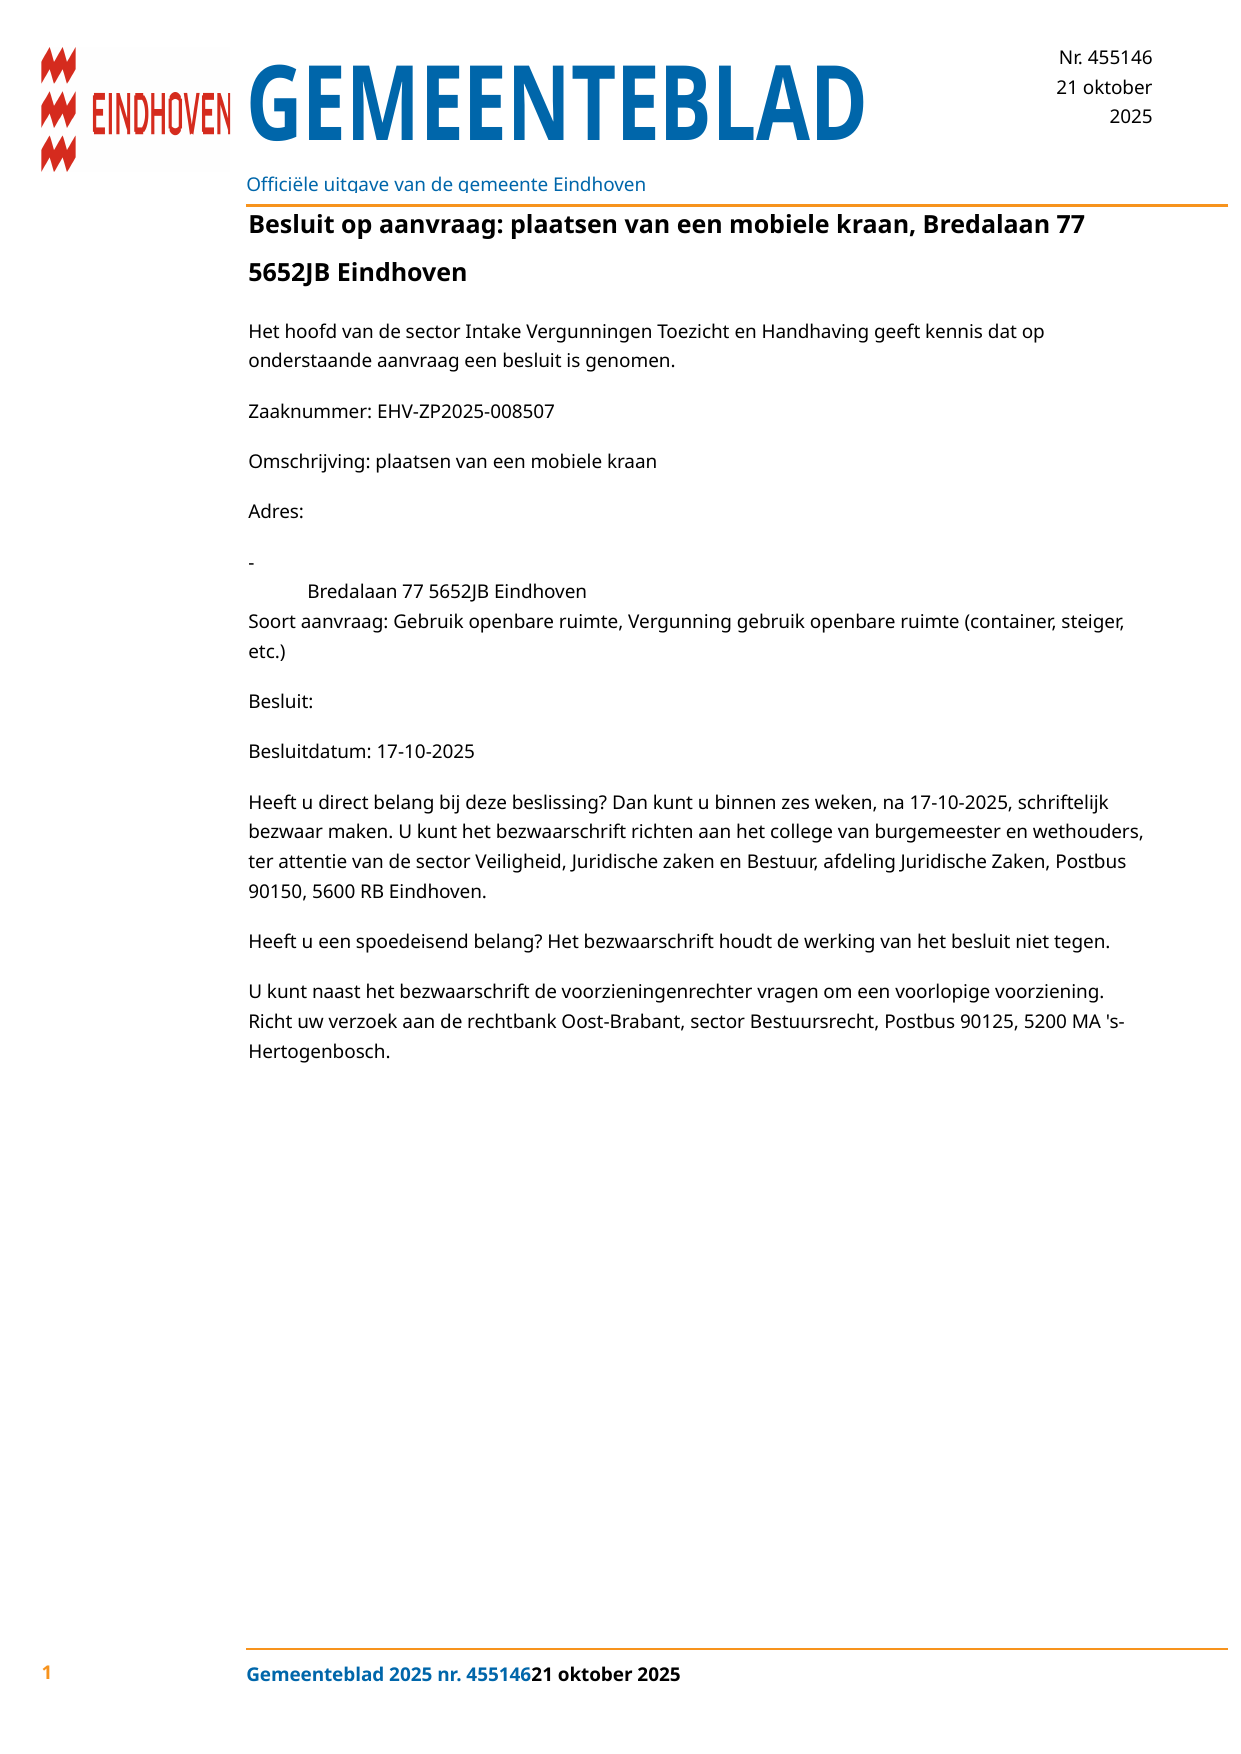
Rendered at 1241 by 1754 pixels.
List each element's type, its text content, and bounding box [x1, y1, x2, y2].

text Besluit: [248, 688, 1152, 714]
text U kunt naast het bezwaarschrift de voorzieningenrechter vragen om een voorlopige voorziening. Richt uw verzoek aan de rechtbank Oost-Brabant, sector Bestuursrecht, Postbus 90125, 5200 MA 's-Hertogenbosch. [248, 979, 1152, 1064]
text Besluit op aanvraag: plaatsen van een mobiele kraan, Bredalaan 77 5652JB Eindhoven [248, 207, 1152, 288]
picture [41, 47, 231, 172]
text Het hoofd van de sector Intake Vergunningen Toezicht en Handhaving geeft kennis dat op onderstaande aanvraag een besluit is genomen. [248, 318, 1152, 373]
text Adres: [248, 499, 1152, 524]
list Bredalaan 77 5652JB Eindhoven [248, 579, 1152, 604]
text Omschrijving: plaatsen van een mobiele kraan [248, 448, 1152, 474]
text Heeft u een spoedeisend belang? Het bezwaarschrift houdt de werking van het besluit niet tegen. [248, 928, 1152, 954]
text Zaaknummer: EHV-ZP2025-008507 [248, 398, 1152, 424]
text Heeft u direct belang bij deze beslissing? Dan kunt u binnen zes weken, na 17-10-2025, schriftelijk bezwaar maken. U kunt het bezwaarschrift richten aan het college van burgemeester en wethouders, ter attentie van de sector Veiligheid, Juridische zaken en Bestuur, afdeling Juridische Zaken, Postbus 90150, 5600 RB Eindhoven. [248, 789, 1152, 904]
text Soort aanvraag: Gebruik openbare ruimte, Vergunning gebruik openbare ruimte (container, steiger, etc.) [248, 608, 1152, 664]
text Besluitdatum: 17-10-2025 [248, 739, 1152, 764]
